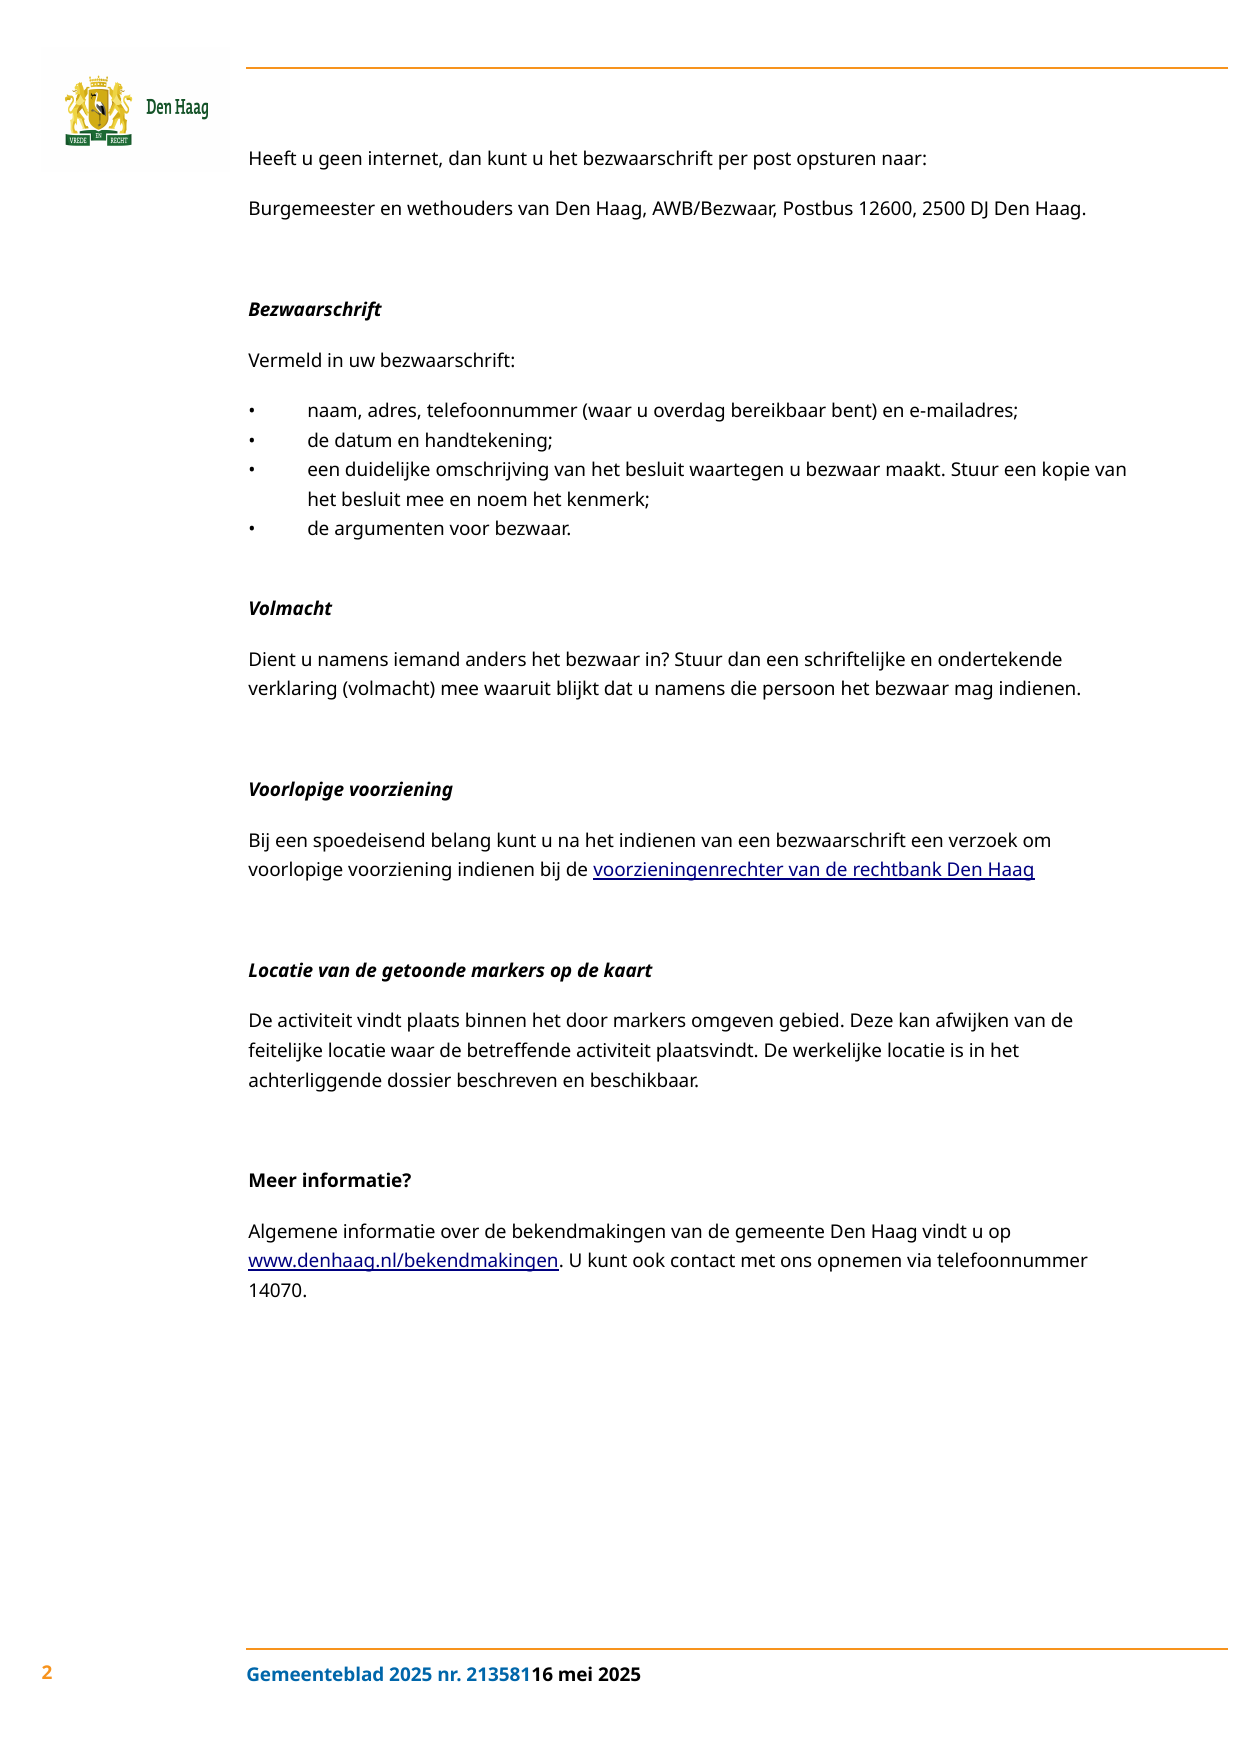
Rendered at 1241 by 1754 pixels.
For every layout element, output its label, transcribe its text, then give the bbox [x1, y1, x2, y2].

text Voorlopige voorziening [248, 776, 1152, 802]
text Dient u namens iemand anders het bezwaar in? Stuur dan een schriftelijke en ondertekende verklaring (volmacht) mee waaruit blijkt dat u namens die persoon het bezwaar mag indienen. [248, 646, 1152, 701]
text Locatie van de getoonde markers op de kaart [248, 957, 1152, 983]
list de argumenten voor bezwaar. [248, 516, 1152, 541]
text Burgemeester en wethouders van Den Haag, AWB/Bezwaar, Postbus 12600, 2500 DJ Den Haag. [248, 196, 1152, 221]
list naam, adres, telefoonnummer (waar u overdag bereikbaar bent) en e-mailadres; [248, 397, 1152, 423]
text Bij een spoedeisend belang kunt u na het indienen van een bezwaarschrift een verzoek om voorlopige voorziening indienen bij de voorzieningenrechter van de rechtbank Den Haag [248, 827, 1152, 882]
text Heeft u geen internet, dan kunt u het bezwaarschrift per post opsturen naar: [248, 145, 1152, 171]
text Meer informatie? [248, 1168, 1152, 1193]
list een duidelijke omschrijving van het besluit waartegen u bezwaar maakt. Stuur een kopie van het besluit mee en noem het kenmerk; [248, 456, 1152, 512]
text De activiteit vindt plaats binnen het door markers omgeven gebied. Deze kan afwijken van de feitelijke locatie waar de betreffende activiteit plaatsvindt. De werkelijke locatie is in het achterliggende dossier beschreven en beschikbaar. [248, 1008, 1152, 1093]
text Algemene informatie over de bekendmakingen van de gemeente Den Haag vindt u op www.denhaag.nl/bekendmakingen. U kunt ook contact met ons opnemen via telefoonnummer 14070. [248, 1218, 1152, 1303]
text Volmacht [248, 596, 1152, 621]
picture [41, 47, 231, 172]
text Vermeld in uw bezwaarschrift: [248, 347, 1152, 373]
text Bezwaarschrift [248, 296, 1152, 322]
list de datum en handtekening; [248, 427, 1152, 453]
